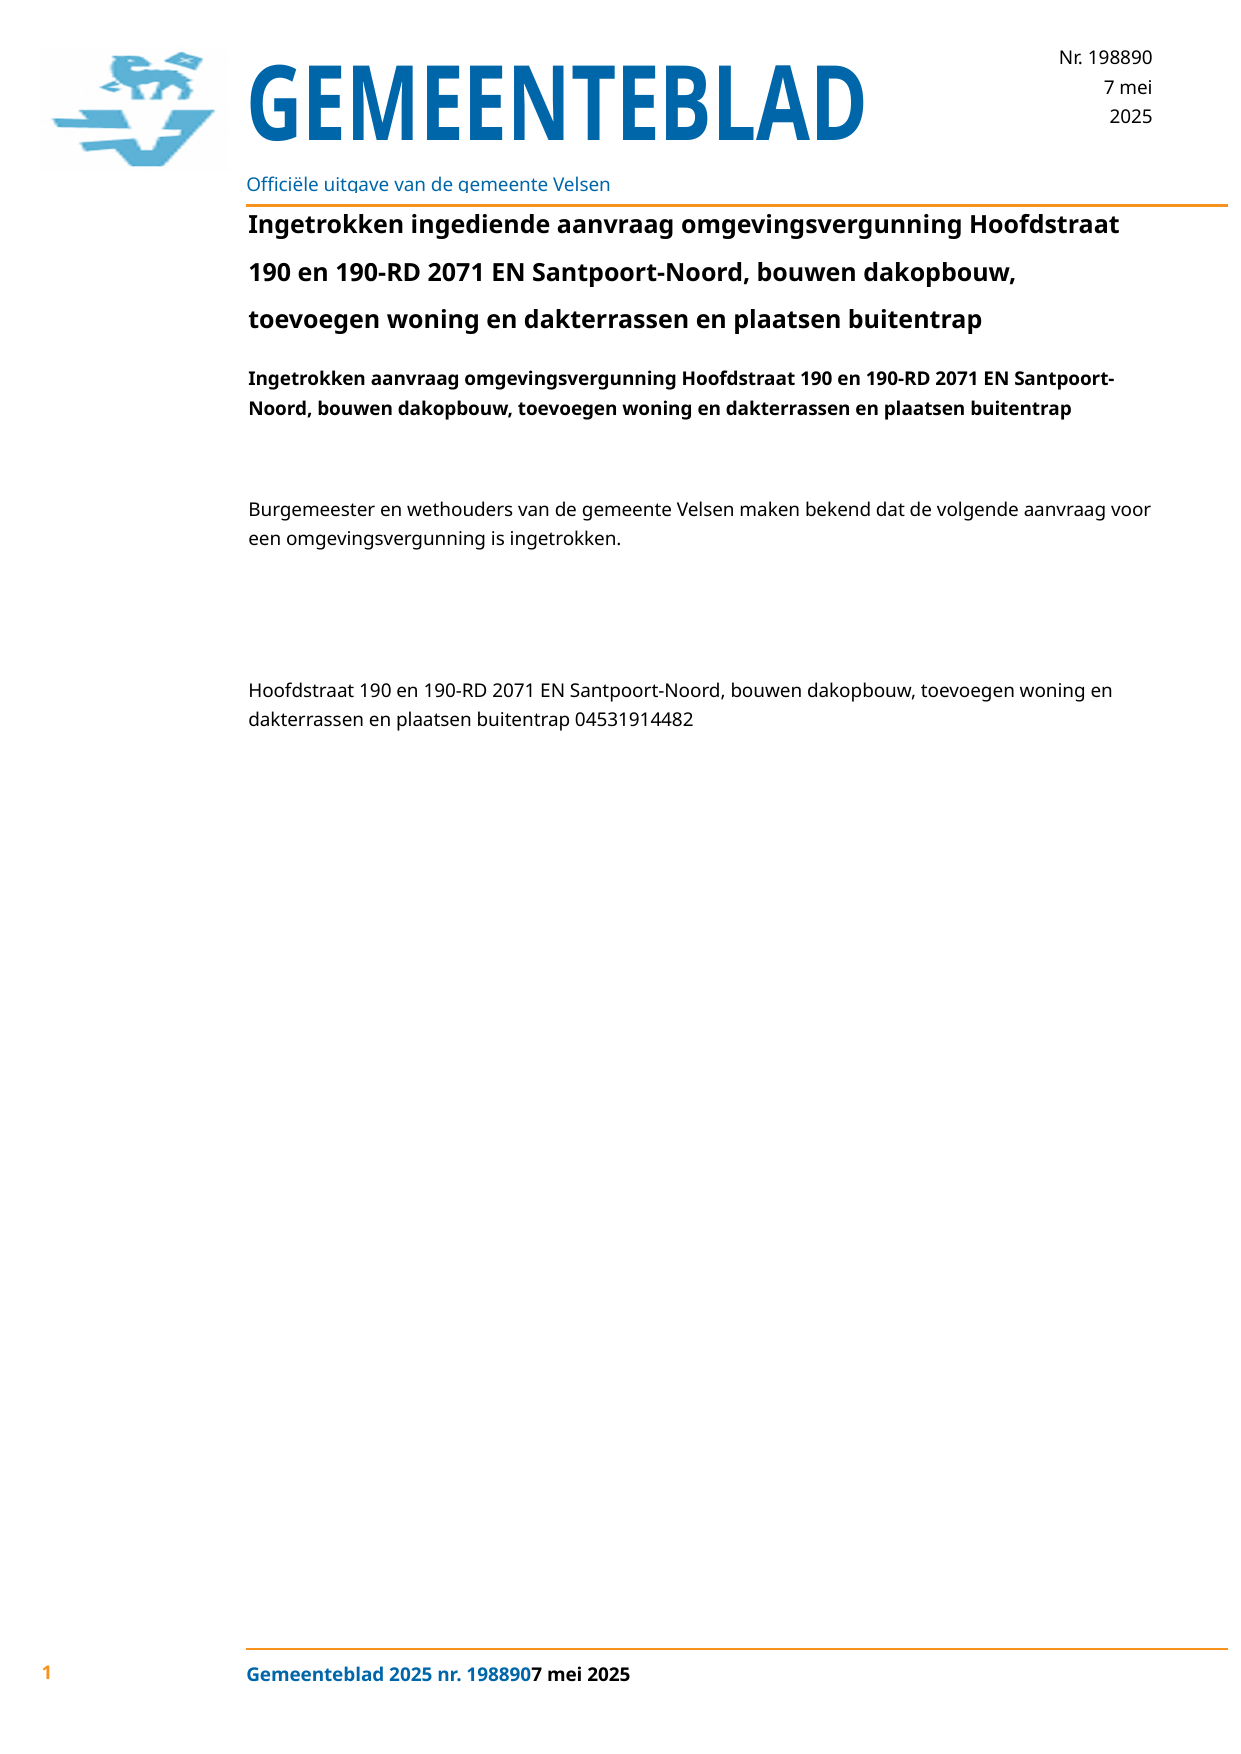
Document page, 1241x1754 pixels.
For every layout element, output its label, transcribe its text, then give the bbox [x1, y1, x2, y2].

picture [41, 47, 231, 172]
text Burgemeester en wethouders van de gemeente Velsen maken bekend dat de volgende aanvraag voor een omgevingsvergunning is ingetrokken. [248, 496, 1152, 551]
text Ingetrokken aanvraag omgevingsvergunning Hoofdstraat 190 en 190-RD 2071 EN Santpoort-Noord, bouwen dakopbouw, toevoegen woning en dakterrassen en plaatsen buitentrap [248, 366, 1152, 421]
text Ingetrokken ingediende aanvraag omgevingsvergunning Hoofdstraat 190 en 190-RD 2071 EN Santpoort-Noord, bouwen dakopbouw, toevoegen woning en dakterrassen en plaatsen buitentrap [248, 207, 1152, 336]
text Hoofdstraat 190 en 190-RD 2071 EN Santpoort-Noord, bouwen dakopbouw, toevoegen woning en dakterrassen en plaatsen buitentrap 04531914482 [248, 677, 1152, 732]
